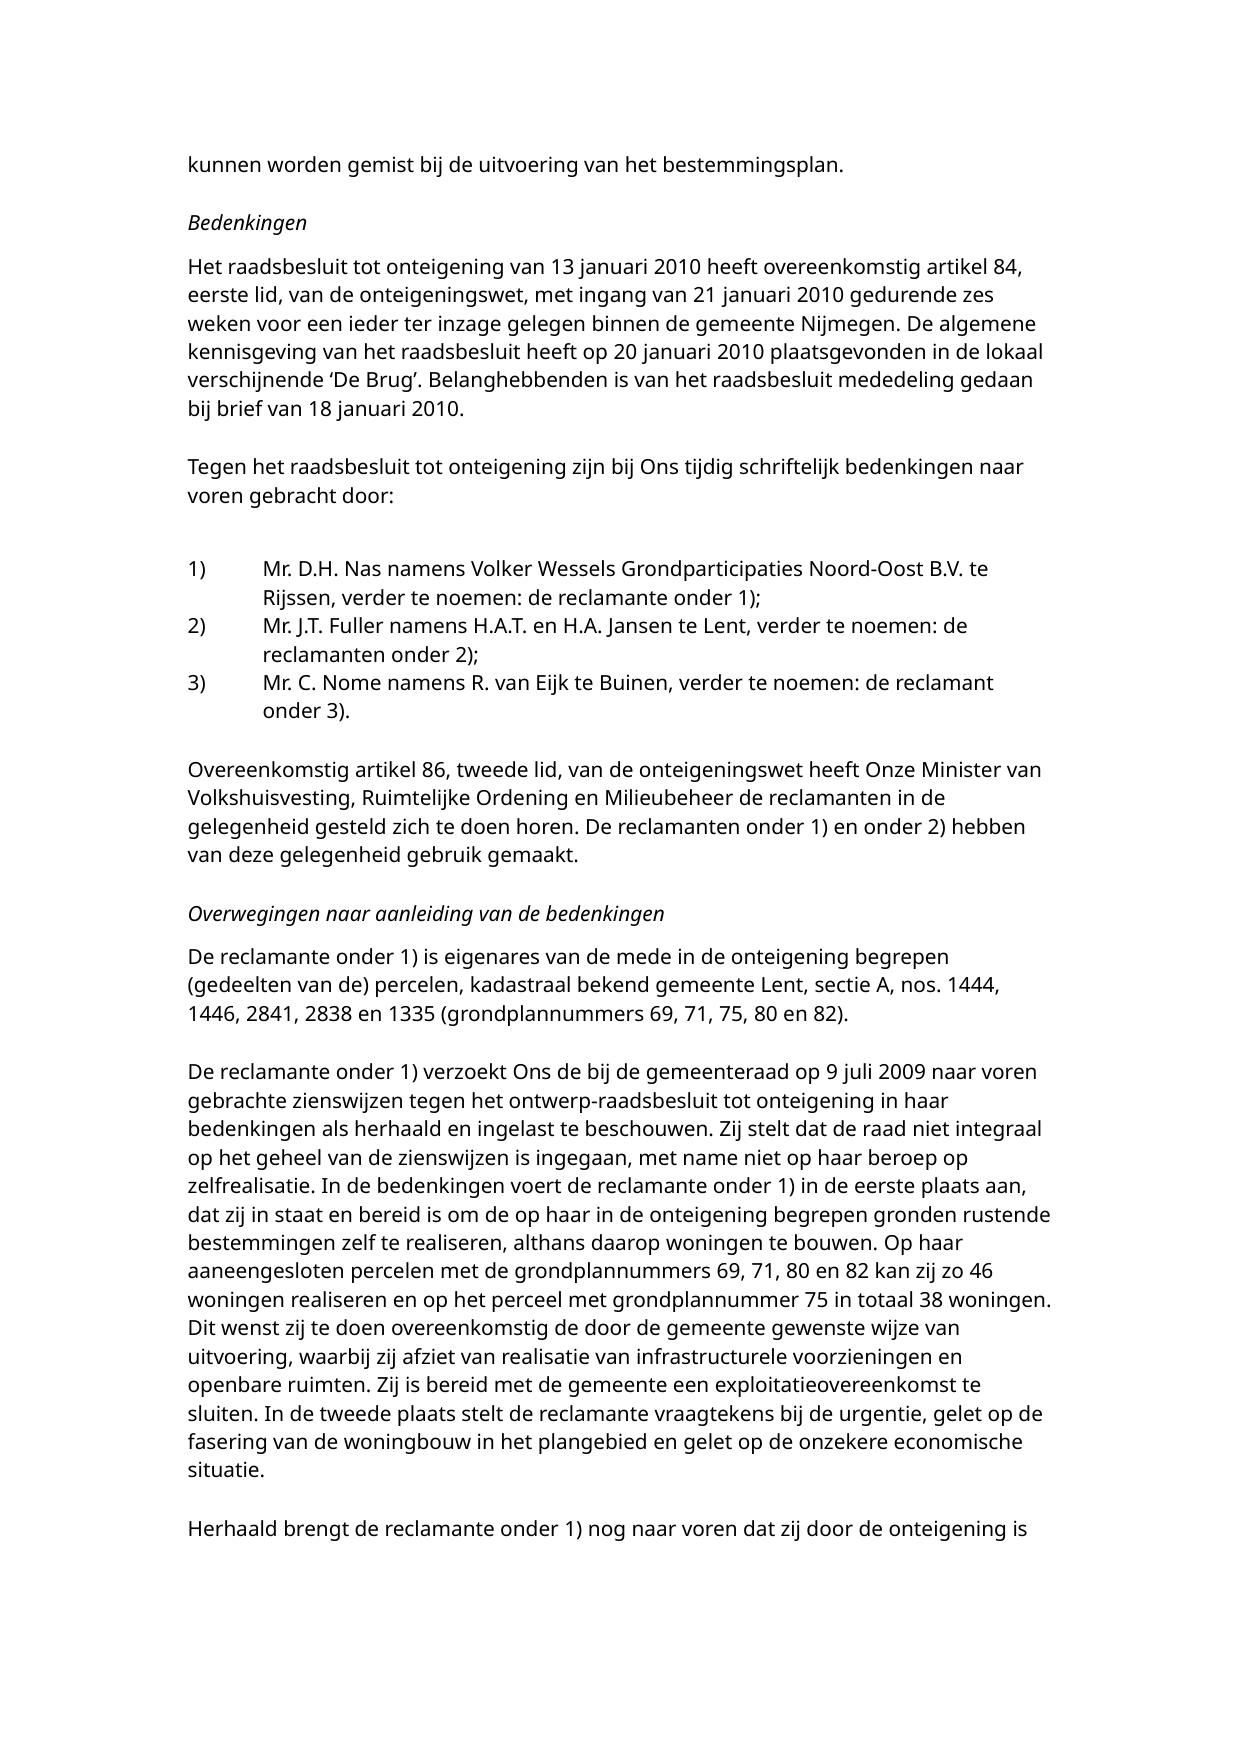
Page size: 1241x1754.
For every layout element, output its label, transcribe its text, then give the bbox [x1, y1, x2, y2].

text De reclamante onder 1) verzoekt Ons de bij de gemeenteraad op 9 juli 2009 naar voren gebrachte zienswijzen tegen het ontwerp-raadsbesluit tot onteigening in haar bedenkingen als herhaald en ingelast te beschouwen. Zij stelt dat de raad niet integraal op het geheel van de zienswijzen is ingegaan, met name niet op haar beroep op zelfrealisatie. In de bedenkingen voert de reclamante onder 1) in de eerste plaats aan, dat zij in staat en bereid is om de op haar in de onteigening begrepen gronden rustende bestemmingen zelf te realiseren, althans daarop woningen te bouwen. Op haar aaneengesloten percelen met de grondplannummers 69, 71, 80 en 82 kan zij zo 46 woningen realiseren en op het perceel met grondplannummer 75 in totaal 38 woningen. Dit wenst zij te doen overeenkomstig de door de gemeente gewenste wijze van uitvoering, waarbij zij afziet van realisatie van infrastructurele voorzieningen en openbare ruimten. Zij is bereid met de gemeente een exploitatieovereenkomst te sluiten. In de tweede plaats stelt de reclamante vraagtekens bij de urgentie, gelet op de fasering van de woningbouw in het plangebied en gelet op de onzekere economische situatie. [187, 1057, 1053, 1484]
text Bedenkingen [187, 208, 1053, 237]
text Tegen het raadsbesluit tot onteigening zijn bij Ons tijdig schriftelijk bedenkingen naar voren gebracht door: [187, 452, 1053, 509]
list Mr. J.T. Fuller namens H.A.T. en H.A. Jansen te Lent, verder te noemen: de reclamanten onder 2); [187, 611, 1053, 668]
text Het raadsbesluit tot onteigening van 13 januari 2010 heeft overeenkomstig artikel 84, eerste lid, van de onteigeningswet, met ingang van 21 januari 2010 gedurende zes weken voor een ieder ter inzage gelegen binnen de gemeente Nijmegen. De algemene kennisgeving van het raadsbesluit heeft op 20 januari 2010 plaatsgevonden in de lokaal verschijnende ‘De Brug’. Belanghebbenden is van het raadsbesluit mededeling gedaan bij brief van 18 januari 2010. [187, 252, 1053, 422]
text De reclamante onder 1) is eigenares van de mede in de onteigening begrepen (gedeelten van de) percelen, kadastraal bekend gemeente Lent, sectie A, nos. 1444, 1446, 2841, 2838 en 1335 (grondplannummers 69, 71, 75, 80 en 82). [187, 942, 1053, 1027]
text kunnen worden gemist bij de uitvoering van het bestemmingsplan. [187, 150, 1053, 178]
text Overwegingen naar aanleiding van de bedenkingen [187, 899, 1053, 927]
list Mr. C. Nome namens R. van Eijk te Buinen, verder te noemen: de reclamant onder 3). [187, 668, 1053, 725]
text Herhaald brengt de reclamante onder 1) nog naar voren dat zij door de onteigening is [187, 1514, 1053, 1542]
text Overeenkomstig artikel 86, tweede lid, van de onteigeningswet heeft Onze Minister van Volkshuisvesting, Ruimtelijke Ordening en Milieubeheer de reclamanten in de gelegenheid gesteld zich te doen horen. De reclamanten onder 1) en onder 2) hebben van deze gelegenheid gebruik gemaakt. [187, 755, 1053, 869]
list Mr. D.H. Nas namens Volker Wessels Grondparticipaties Noord-Oost B.V. te Rijssen, verder te noemen: de reclamante onder 1); [187, 554, 1053, 611]
